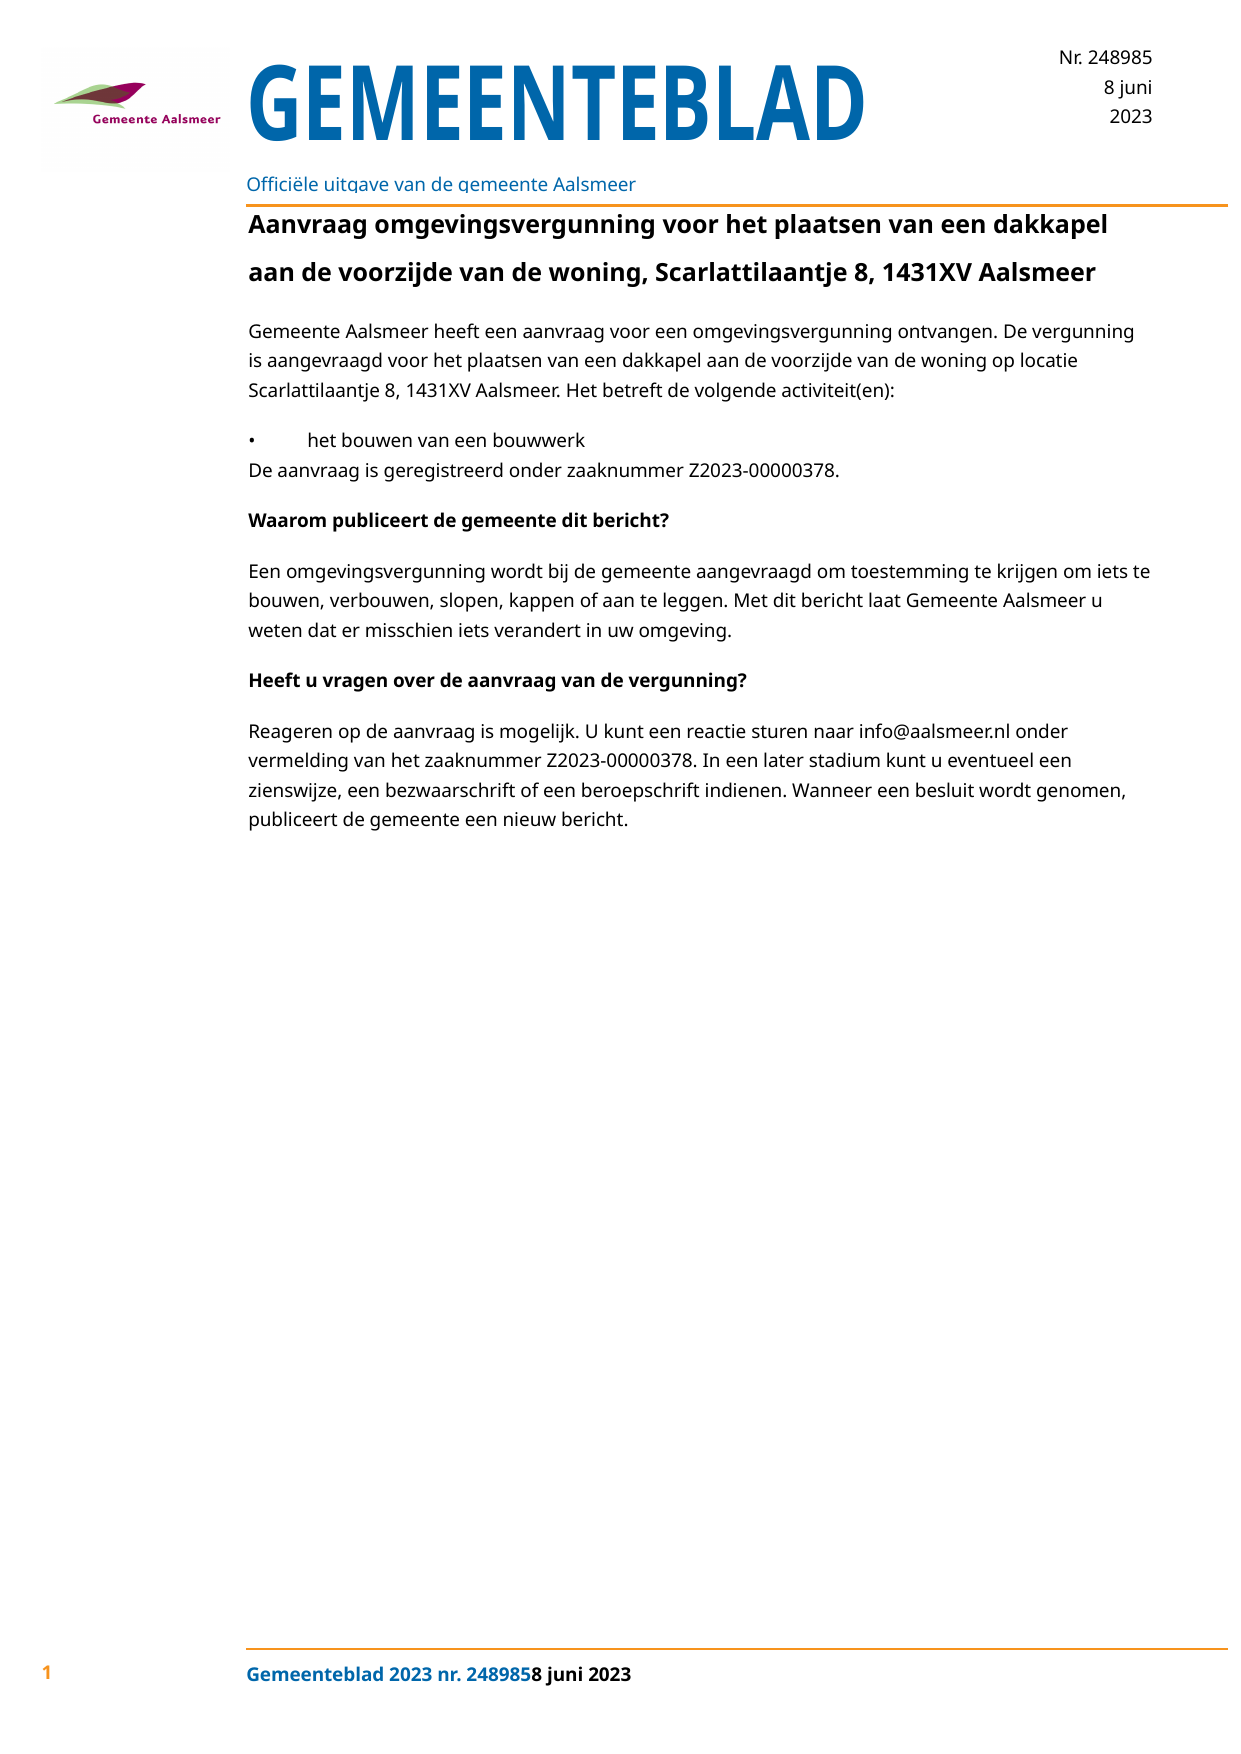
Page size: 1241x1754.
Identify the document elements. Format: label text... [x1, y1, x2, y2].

text Reageren op de aanvraag is mogelijk. U kunt een reactie sturen naar info@aalsmeer.nl onder vermelding van het zaaknummer Z2023-00000378. In een later stadium kunt u eventueel een zienswijze, een bezwaarschrift of een beroepschrift indienen. Wanneer een besluit wordt genomen, publiceert de gemeente een nieuw bericht. [248, 718, 1152, 832]
picture [41, 47, 231, 172]
text Aanvraag omgevingsvergunning voor het plaatsen van een dakkapel aan de voorzijde van de woning, Scarlattilaantje 8, 1431XV Aalsmeer [248, 207, 1152, 288]
text Heeft u vragen over de aanvraag van de vergunning? [248, 667, 1152, 693]
text De aanvraag is geregistreerd onder zaaknummer Z2023-00000378. [248, 457, 1152, 483]
text Gemeente Aalsmeer heeft een aanvraag voor een omgevingsvergunning ontvangen. De vergunning is aangevraagd voor het plaatsen van een dakkapel aan de voorzijde van de woning op locatie Scarlattilaantje 8, 1431XV Aalsmeer. Het betreft de volgende activiteit(en): [248, 318, 1152, 403]
list het bouwen van een bouwwerk [248, 427, 1152, 453]
text Waarom publiceert de gemeente dit bericht? [248, 507, 1152, 533]
text Een omgevingsvergunning wordt bij de gemeente aangevraagd om toestemming te krijgen om iets te bouwen, verbouwen, slopen, kappen of aan te leggen. Met dit bericht laat Gemeente Aalsmeer u weten dat er misschien iets verandert in uw omgeving. [248, 558, 1152, 643]
